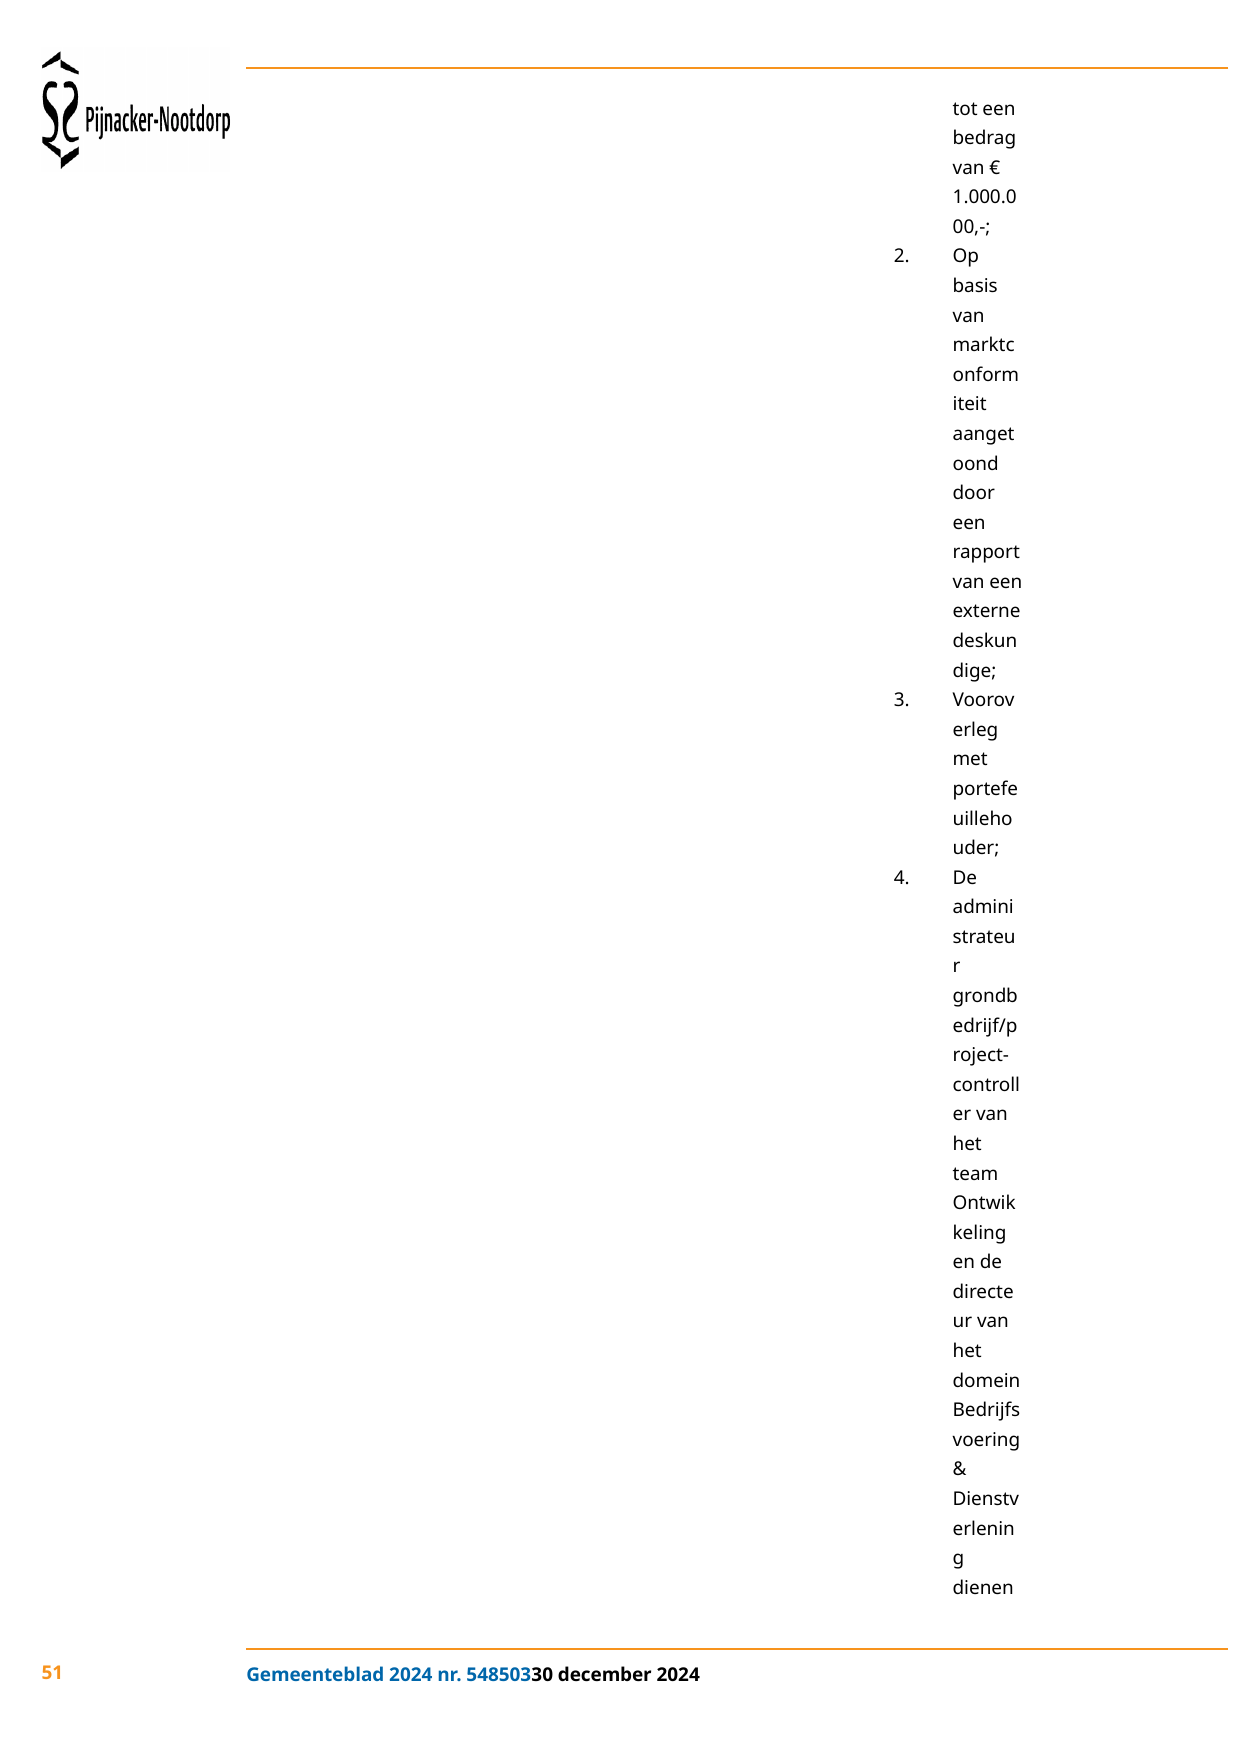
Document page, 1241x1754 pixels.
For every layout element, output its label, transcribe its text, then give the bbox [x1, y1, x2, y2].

picture [41, 47, 231, 172]
table_cell [764, 95, 893, 1600]
table_cell [635, 95, 764, 1600]
table_cell [248, 95, 377, 1600]
table_cell [506, 95, 635, 1600]
table_cell [1023, 95, 1152, 1600]
table_cell [377, 95, 506, 1600]
table_cell tot een bedrag van € 1.000.000,-; Op basis van marktconformiteit aangetoond door een rapport van een externe deskundige; Vooroverleg met portefeuillehouder; De administrateur grondbedrijf/project-controller van het team Ontwikkeling en de directeur van het domein Bedrijfsvoering & Dienstverlening dienen [894, 95, 1022, 1600]
